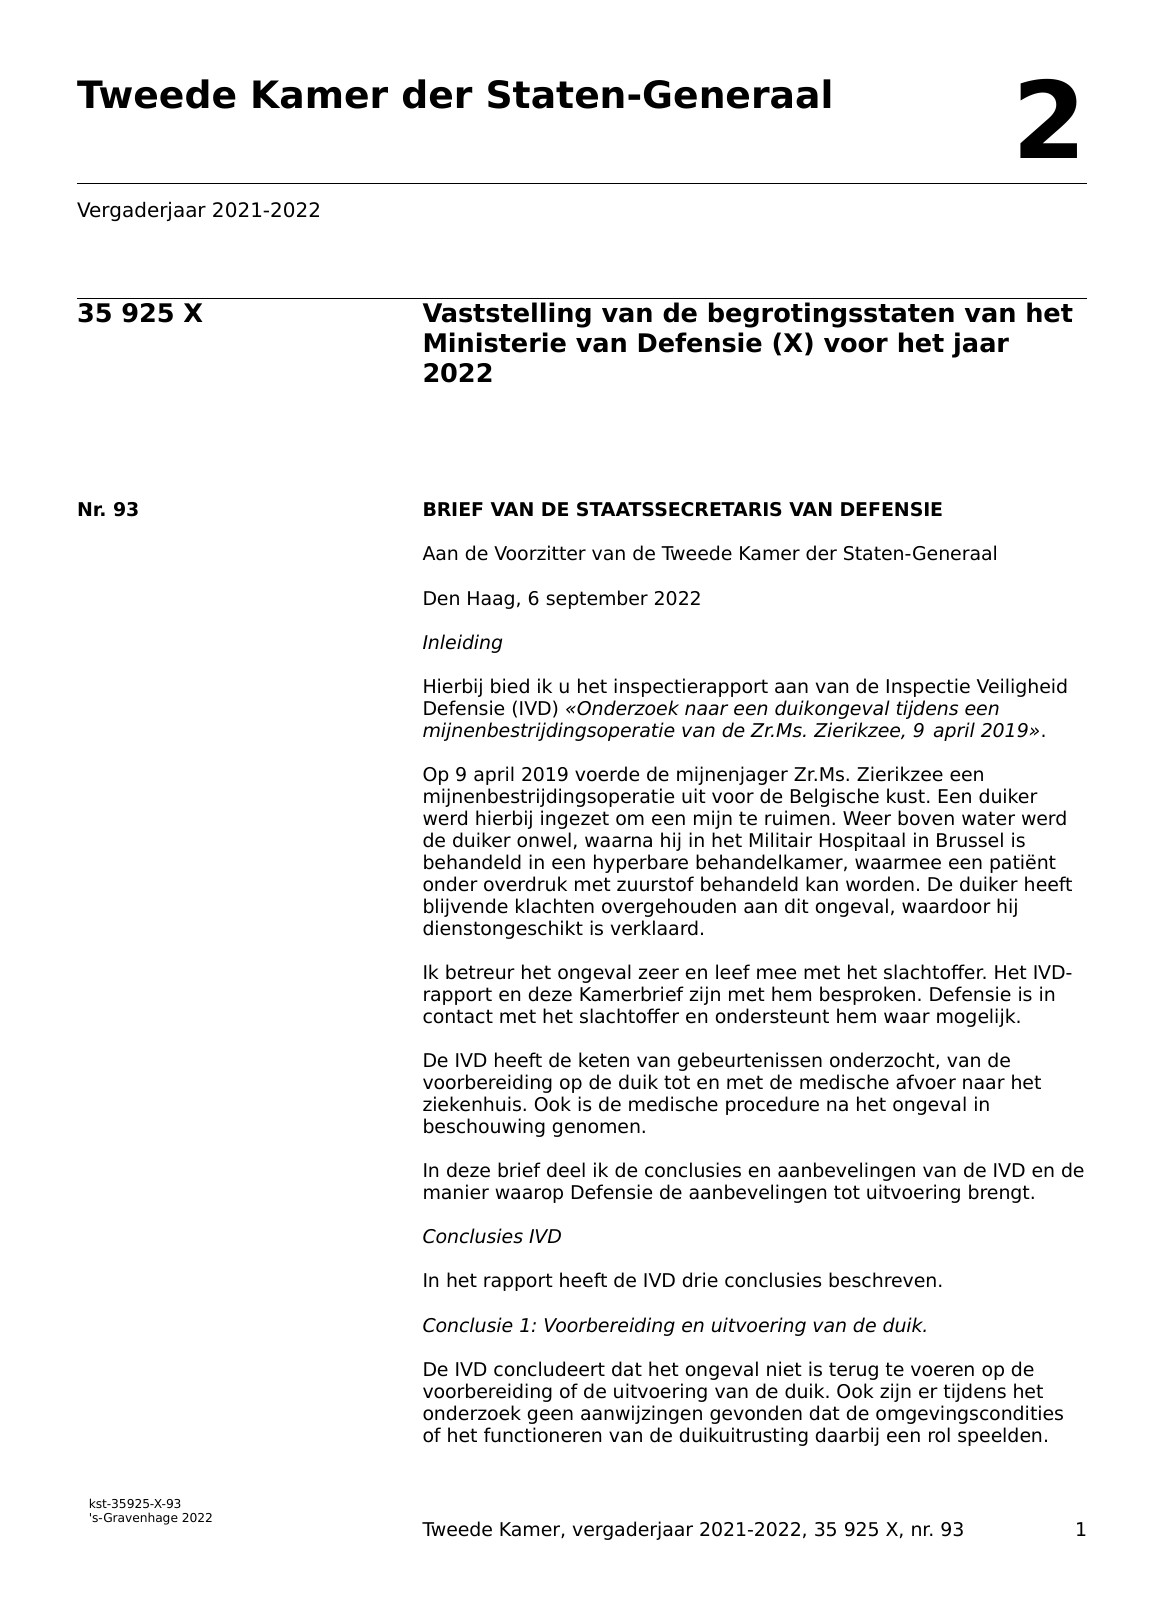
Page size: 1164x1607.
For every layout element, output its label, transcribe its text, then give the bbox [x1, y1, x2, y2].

text De IVD concludeert dat het ongeval niet is terug te voeren op de voorbereiding of de uitvoering van de duik. Ook zijn er tijdens het onderzoek geen aanwijzingen gevonden dat de omgevingscondities of het functioneren van de duikuitrusting daarbij een rol speelden. [422, 1359, 1087, 1447]
subtitle 35 925 X Vaststelling van de begrotingsstaten van het Ministerie van Defensie (X) voor het jaar 2022 [77, 299, 1087, 388]
text 's-Gravenhage 2022 [88, 1511, 323, 1525]
text Aan de Voorzitter van de Tweede Kamer der Staten-Generaal [422, 543, 1087, 565]
text Den Haag, 6 september 2022 [422, 587, 1087, 609]
text In het rapport heeft de IVD drie conclusies beschreven. [422, 1270, 1087, 1292]
text kst-35925-X-93 [88, 1497, 323, 1511]
subtitle Conclusie 1: Voorbereiding en uitvoering van de duik. [422, 1314, 1087, 1337]
text In deze brief deel ik de conclusies en aanbevelingen van de IVD en de manier waarop Defensie de aanbevelingen tot uitvoering brengt. [422, 1160, 1087, 1204]
subtitle Conclusies IVD [422, 1226, 1087, 1248]
text Ik betreur het ongeval zeer en leef mee met het slachtoffer. Het IVD-rapport en deze Kamerbrief zijn met hem besproken. Defensie is in contact met het slachtoffer en ondersteunt hem waar mogelijk. [422, 962, 1087, 1028]
text De IVD heeft de keten van gebeurtenissen onderzocht, van de voorbereiding op de duik tot en met de medische afvoer naar het ziekenhuis. Ook is de medische procedure na het ongeval in beschouwing genomen. [422, 1050, 1087, 1138]
subtitle Nr. 93 BRIEF VAN DE STAATSSECRETARIS VAN DEFENSIE [77, 499, 1087, 521]
text Hierbij bied ik u het inspectierapport aan van de Inspectie Veiligheid Defensie (IVD) «Onderzoek naar een duikongeval tijdens een mijnenbestrijdingsoperatie van de Zr.Ms. Zierikzee, 9 april 2019». [422, 676, 1087, 742]
text Op 9 april 2019 voerde de mijnenjager Zr.Ms. Zierikzee een mijnenbestrijdingsoperatie uit voor de Belgische kust. Een duiker werd hierbij ingezet om een mijn te ruimen. Weer boven water werd de duiker onwel, waarna hij in het Militair Hospitaal in Brussel is behandeld in een hyperbare behandelkamer, waarmee een patiënt onder overdruk met zuurstof behandeld kan worden. De duiker heeft blijvende klachten overgehouden aan dit ongeval, waardoor hij dienstongeschikt is verklaard. [422, 764, 1087, 940]
table_header 2 [886, 59, 1087, 183]
table_header Tweede Kamer der Staten-Generaal [77, 59, 886, 183]
subtitle Inleiding [422, 632, 1087, 653]
table_cell Vergaderjaar 2021-2022 [77, 184, 1087, 298]
